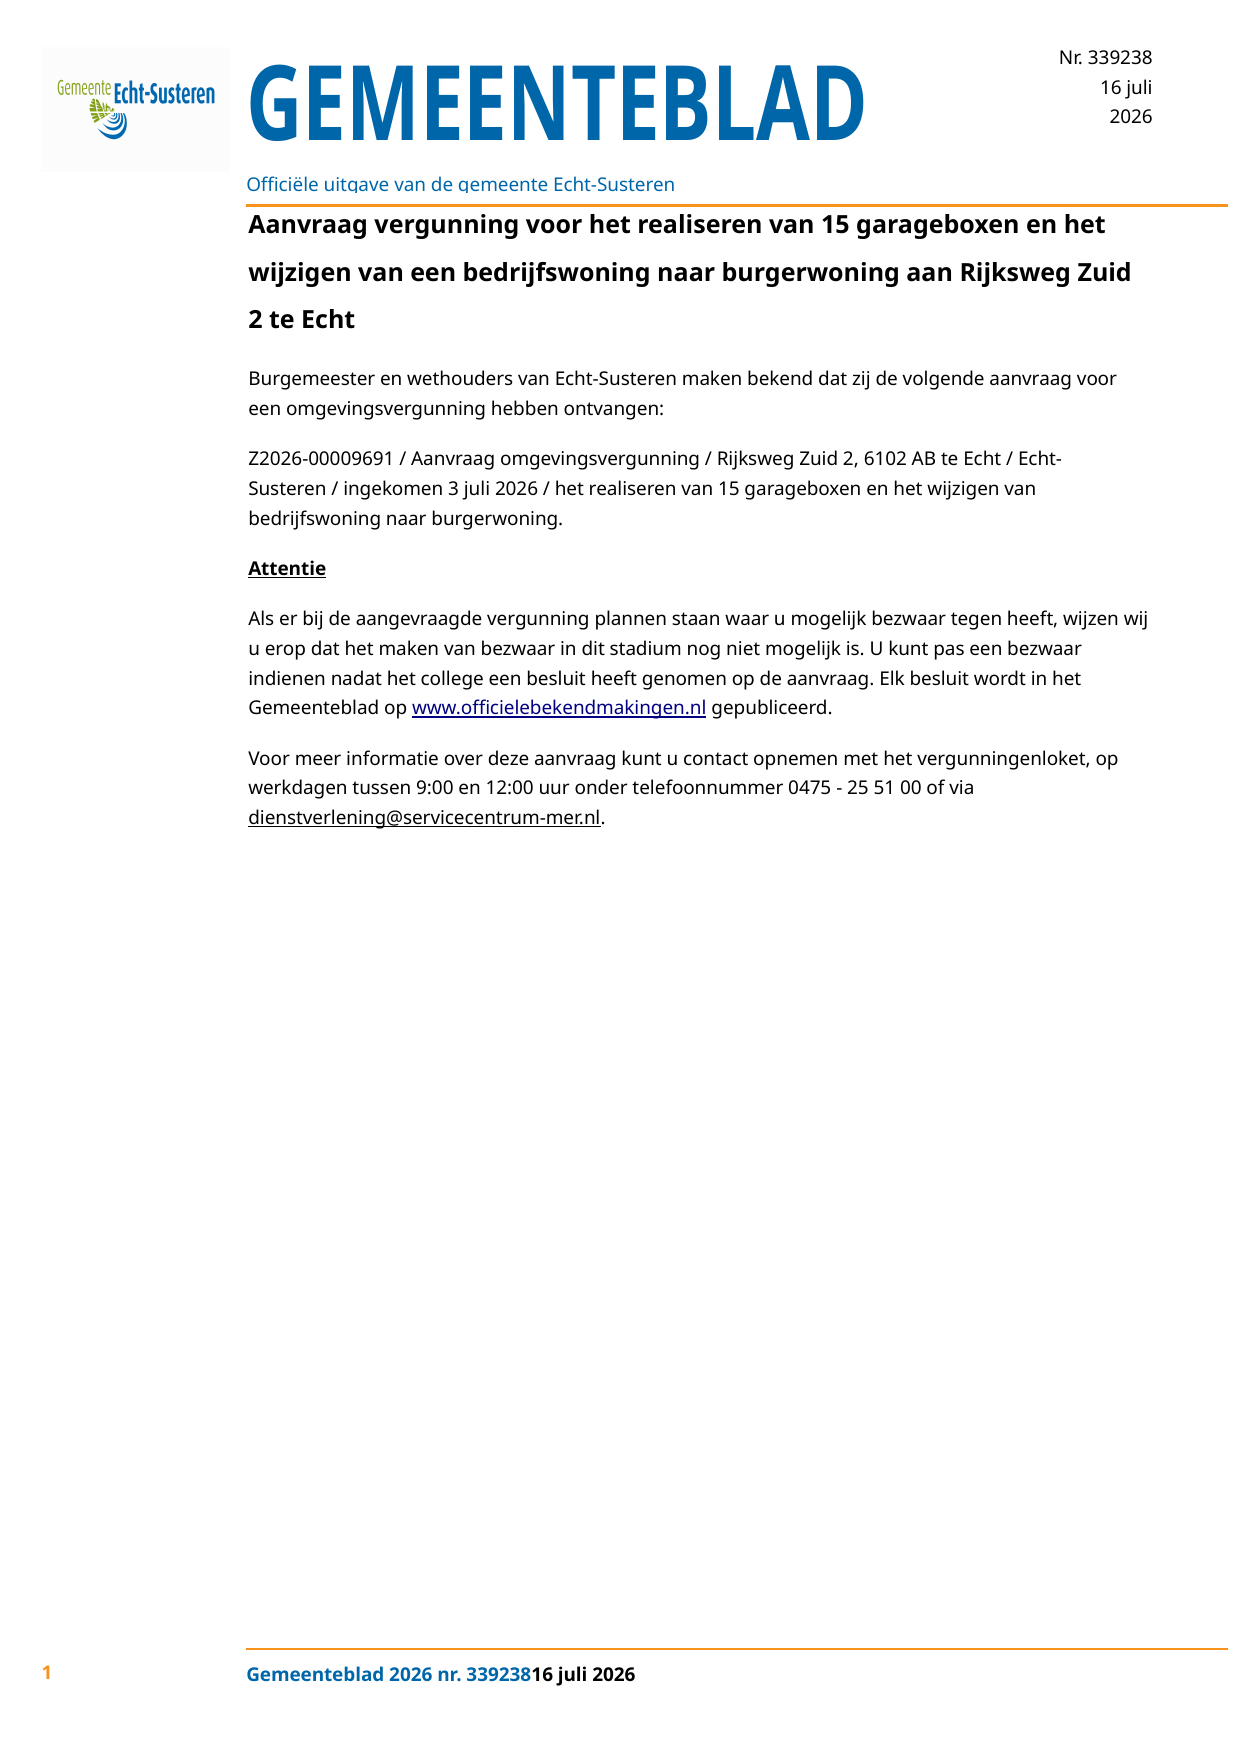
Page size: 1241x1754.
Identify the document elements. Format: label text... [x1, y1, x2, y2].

text Attentie [248, 555, 1152, 581]
text Aanvraag vergunning voor het realiseren van 15 garageboxen en het wijzigen van een bedrijfswoning naar burgerwoning aan Rijksweg Zuid 2 te Echt [248, 207, 1152, 336]
text Burgemeester en wethouders van Echt-Susteren maken bekend dat zij de volgende aanvraag voor een omgevingsvergunning hebben ontvangen: [248, 366, 1152, 421]
text Als er bij de aangevraagde vergunning plannen staan waar u mogelijk bezwaar tegen heeft, wijzen wij u erop dat het maken van bezwaar in dit stadium nog niet mogelijk is. U kunt pas een bezwaar indienen nadat het college een besluit heeft genomen op de aanvraag. Elk besluit wordt in het Gemeenteblad op www.officielebekendmakingen.nl gepubliceerd. [248, 606, 1152, 720]
picture [41, 47, 231, 172]
text Voor meer informatie over deze aanvraag kunt u contact opnemen met het vergunningenloket, op werkdagen tussen 9:00 en 12:00 uur onder telefoonnummer 0475 - 25 51 00 of via dienstverlening@servicecentrum-mer.nl. [248, 745, 1152, 829]
text Z2026-00009691 / Aanvraag omgevingsvergunning / Rijksweg Zuid 2, 6102 AB te Echt / Echt-Susteren / ingekomen 3 juli 2026 / het realiseren van 15 garageboxen en het wijzigen van bedrijfswoning naar burgerwoning. [248, 446, 1152, 530]
